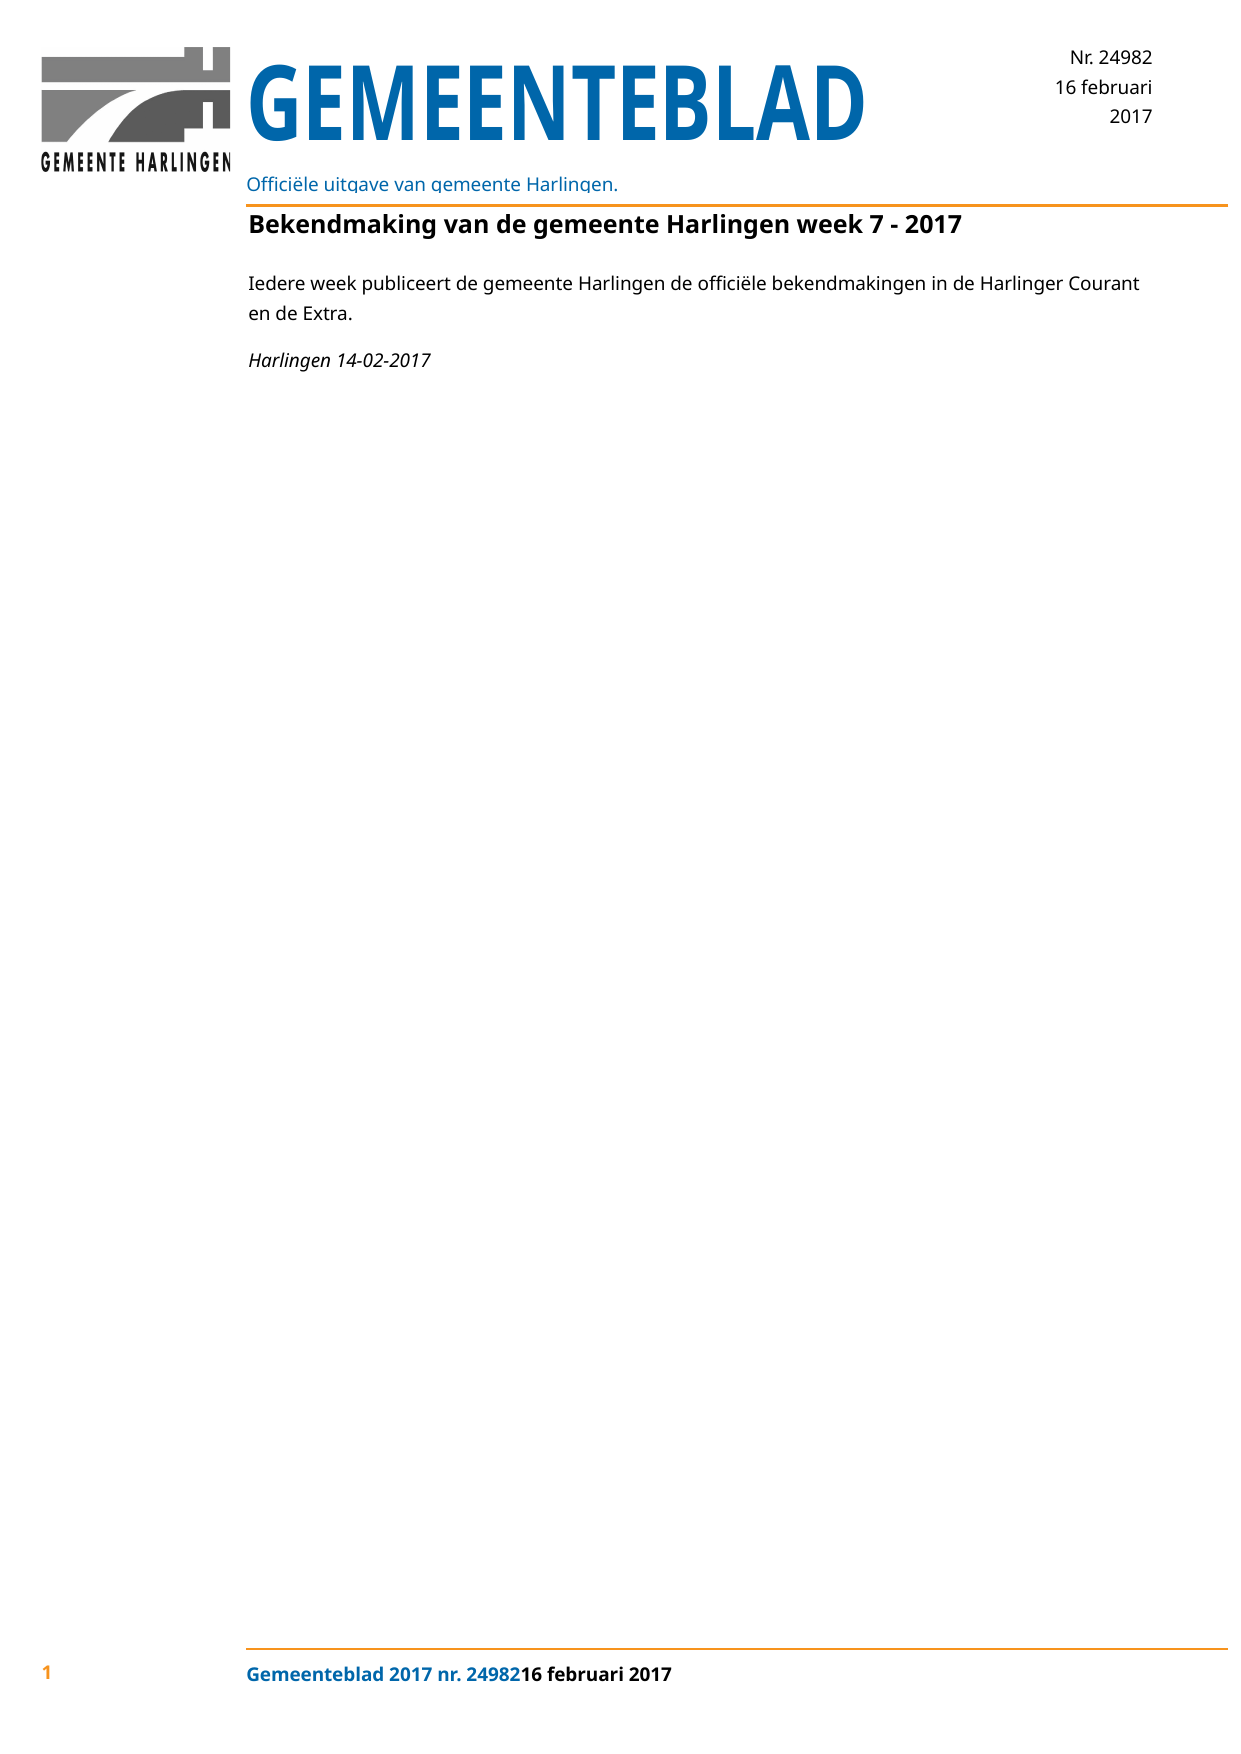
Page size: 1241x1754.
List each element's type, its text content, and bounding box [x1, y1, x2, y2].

text Bekendmaking van de gemeente Harlingen week 7 - 2017 [248, 207, 1152, 241]
text Iedere week publiceert de gemeente Harlingen de officiële bekendmakingen in de Harlinger Courant en de Extra. [248, 270, 1152, 326]
picture [41, 47, 231, 172]
text Harlingen 14-02-2017 [248, 348, 1152, 373]
